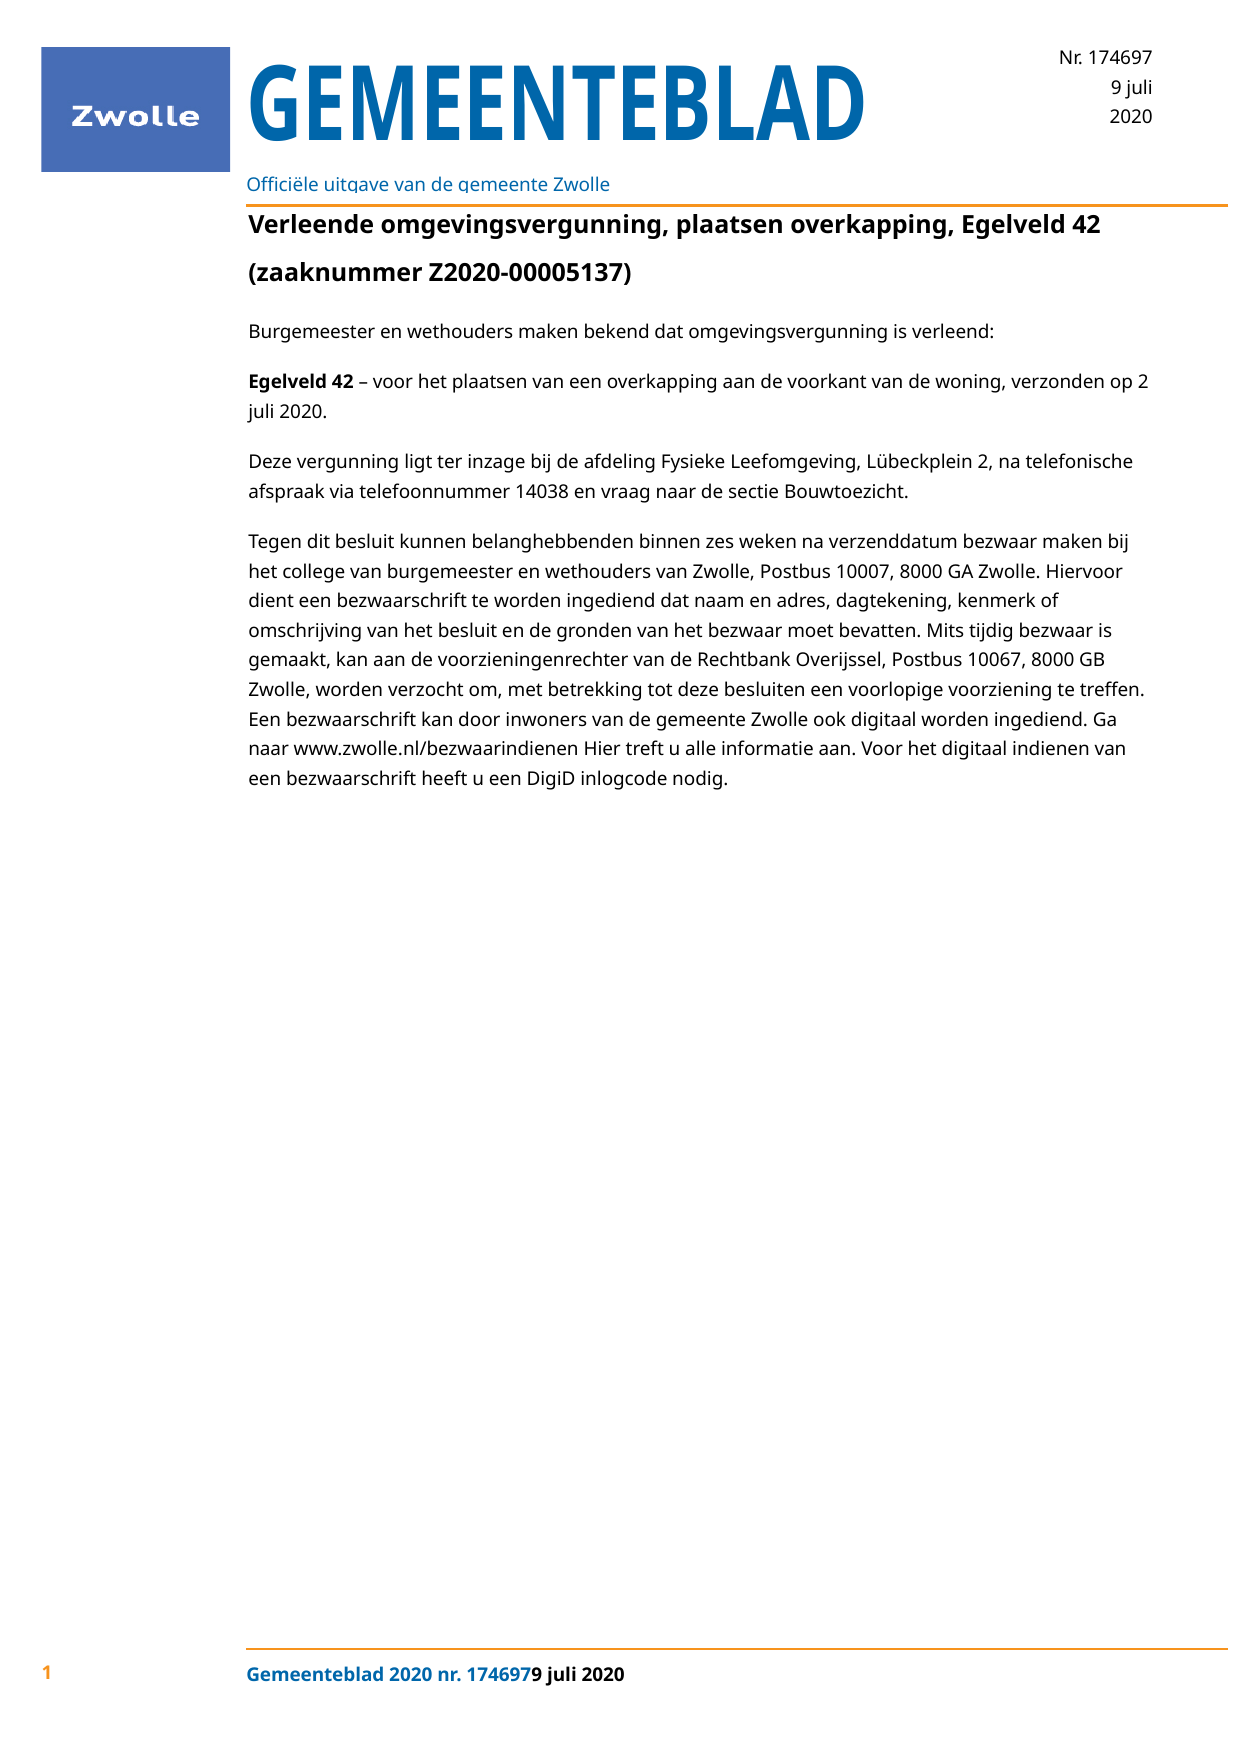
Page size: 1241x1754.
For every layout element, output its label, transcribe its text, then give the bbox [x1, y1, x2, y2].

text Egelveld 42 – voor het plaatsen van een overkapping aan de voorkant van de woning, verzonden op 2 juli 2020. [248, 368, 1152, 424]
text Verleende omgevingsvergunning, plaatsen overkapping, Egelveld 42 (zaaknummer Z2020-00005137) [248, 207, 1152, 288]
text Deze vergunning ligt ter inzage bij de afdeling Fysieke Leefomgeving, Lübeckplein 2, na telefonische afspraak via telefoonnummer 14038 en vraag naar de sectie Bouwtoezicht. [248, 448, 1152, 504]
text Tegen dit besluit kunnen belanghebbenden binnen zes weken na verzenddatum bezwaar maken bij het college van burgemeester en wethouders van Zwolle, Postbus 10007, 8000 GA Zwolle. Hiervoor dient een bezwaarschrift te worden ingediend dat naam en adres, dagtekening, kenmerk of omschrijving van het besluit en de gronden van het bezwaar moet bevatten. Mits tijdig bezwaar is gemaakt, kan aan de voorzieningenrechter van de Rechtbank Overijssel, Postbus 10067, 8000 GB Zwolle, worden verzocht om, met betrekking tot deze besluiten een voorlopige voorziening te treffen. Een bezwaarschrift kan door inwoners van de gemeente Zwolle ook digitaal worden ingediend. Ga naar www.zwolle.nl/bezwaarindienen Hier treft u alle informatie aan. Voor het digitaal indienen van een bezwaarschrift heeft u een DigiD inlogcode nodig. [248, 528, 1152, 791]
picture [41, 47, 231, 172]
text Burgemeester en wethouders maken bekend dat omgevingsvergunning is verleend: [248, 318, 1152, 344]
